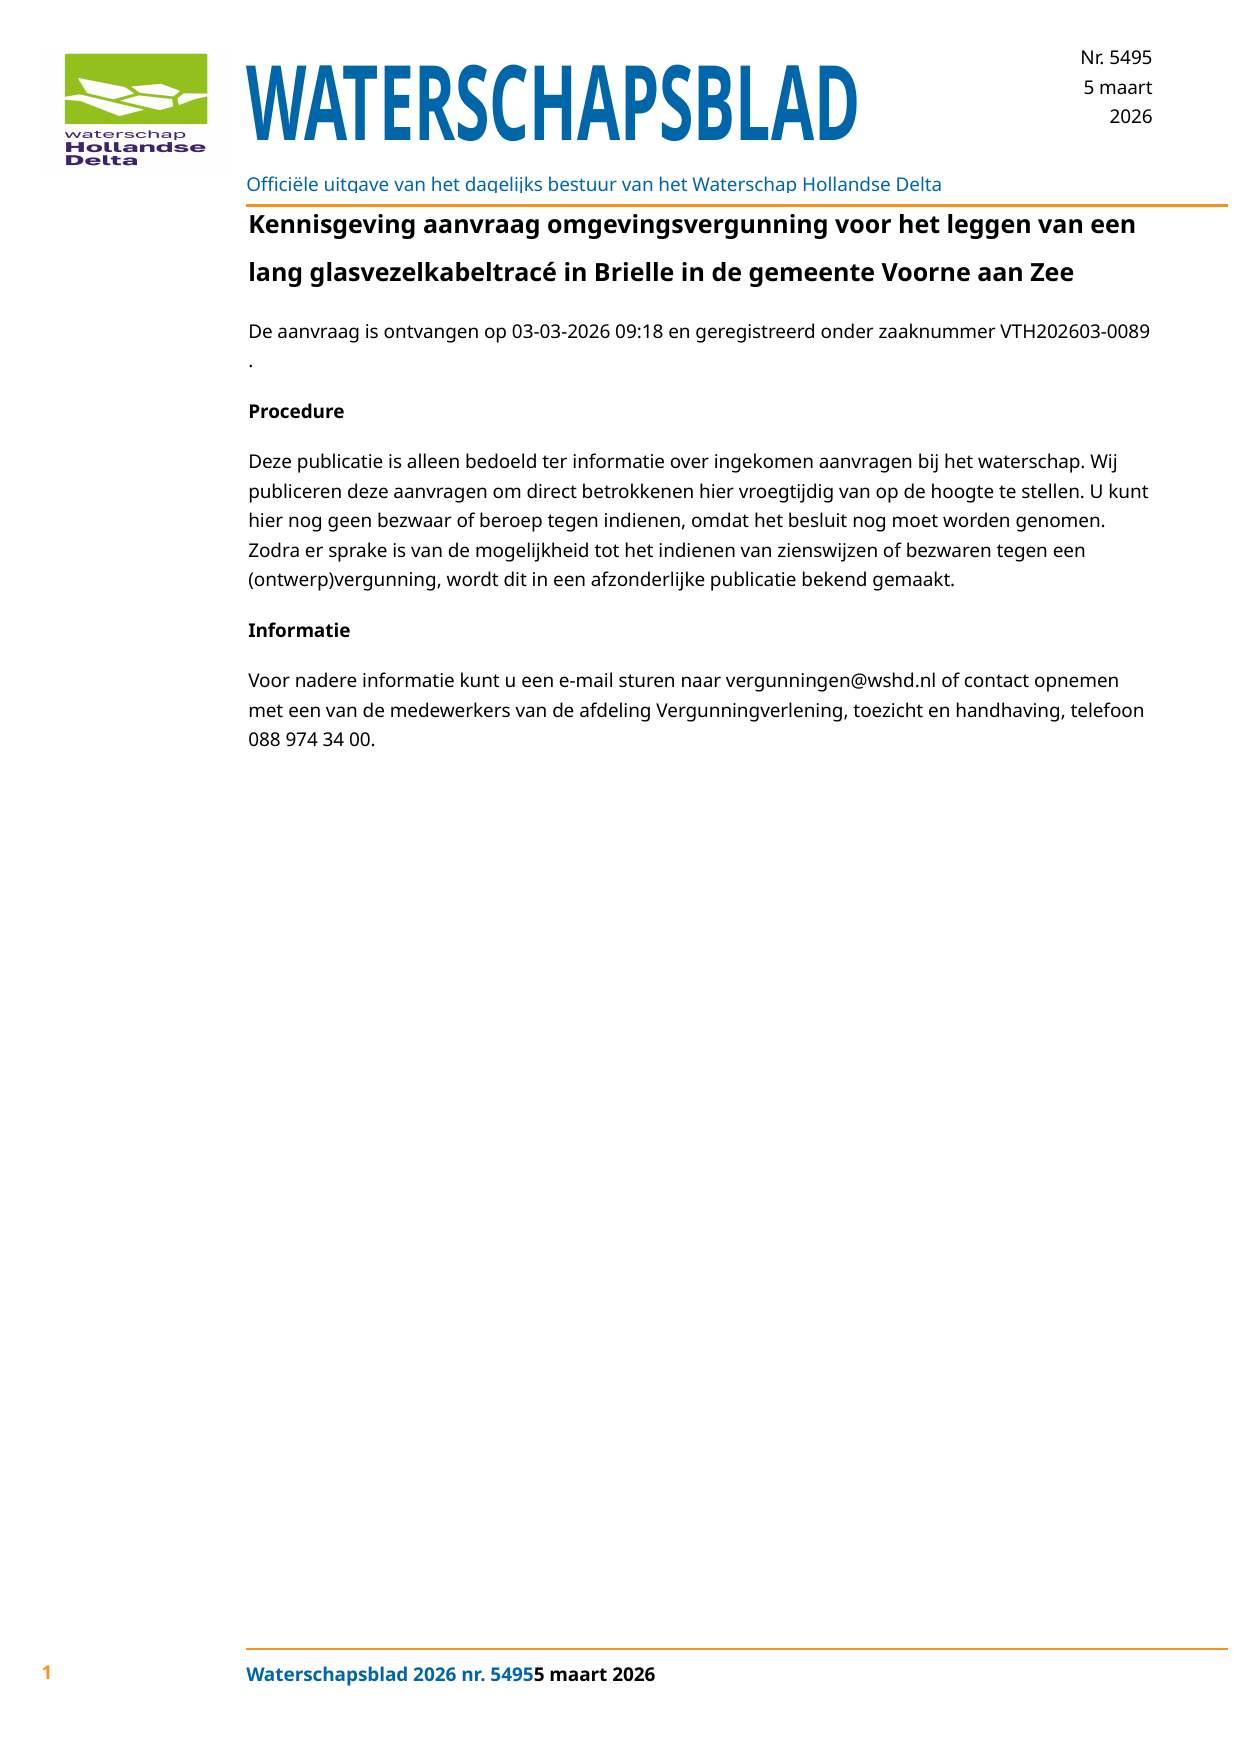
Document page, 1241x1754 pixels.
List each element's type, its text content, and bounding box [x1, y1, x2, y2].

text Kennisgeving aanvraag omgevingsvergunning voor het leggen van een lang glasvezelkabeltracé in Brielle in de gemeente Voorne aan Zee [248, 207, 1152, 288]
text Informatie [248, 617, 1152, 643]
text Voor nadere informatie kunt u een e-mail sturen naar vergunningen@wshd.nl of contact opnemen met een van de medewerkers van de afdeling Vergunningverlening, toezicht en handhaving, telefoon 088 974 34 00. [248, 667, 1152, 752]
picture [41, 47, 231, 172]
text De aanvraag is ontvangen op 03-03-2026 09:18 en geregistreerd onder zaaknummer VTH202603-0089 . [248, 318, 1152, 373]
text Deze publicatie is alleen bedoeld ter informatie over ingekomen aanvragen bij het waterschap. Wij publiceren deze aanvragen om direct betrokkenen hier vroegtijdig van op de hoogte te stellen. U kunt hier nog geen bezwaar of beroep tegen indienen, omdat het besluit nog moet worden genomen. Zodra er sprake is van de mogelijkheid tot het indienen van zienswijzen of bezwaren tegen een (ontwerp)vergunning, wordt dit in een afzonderlijke publicatie bekend gemaakt. [248, 448, 1152, 592]
text Procedure [248, 398, 1152, 424]
